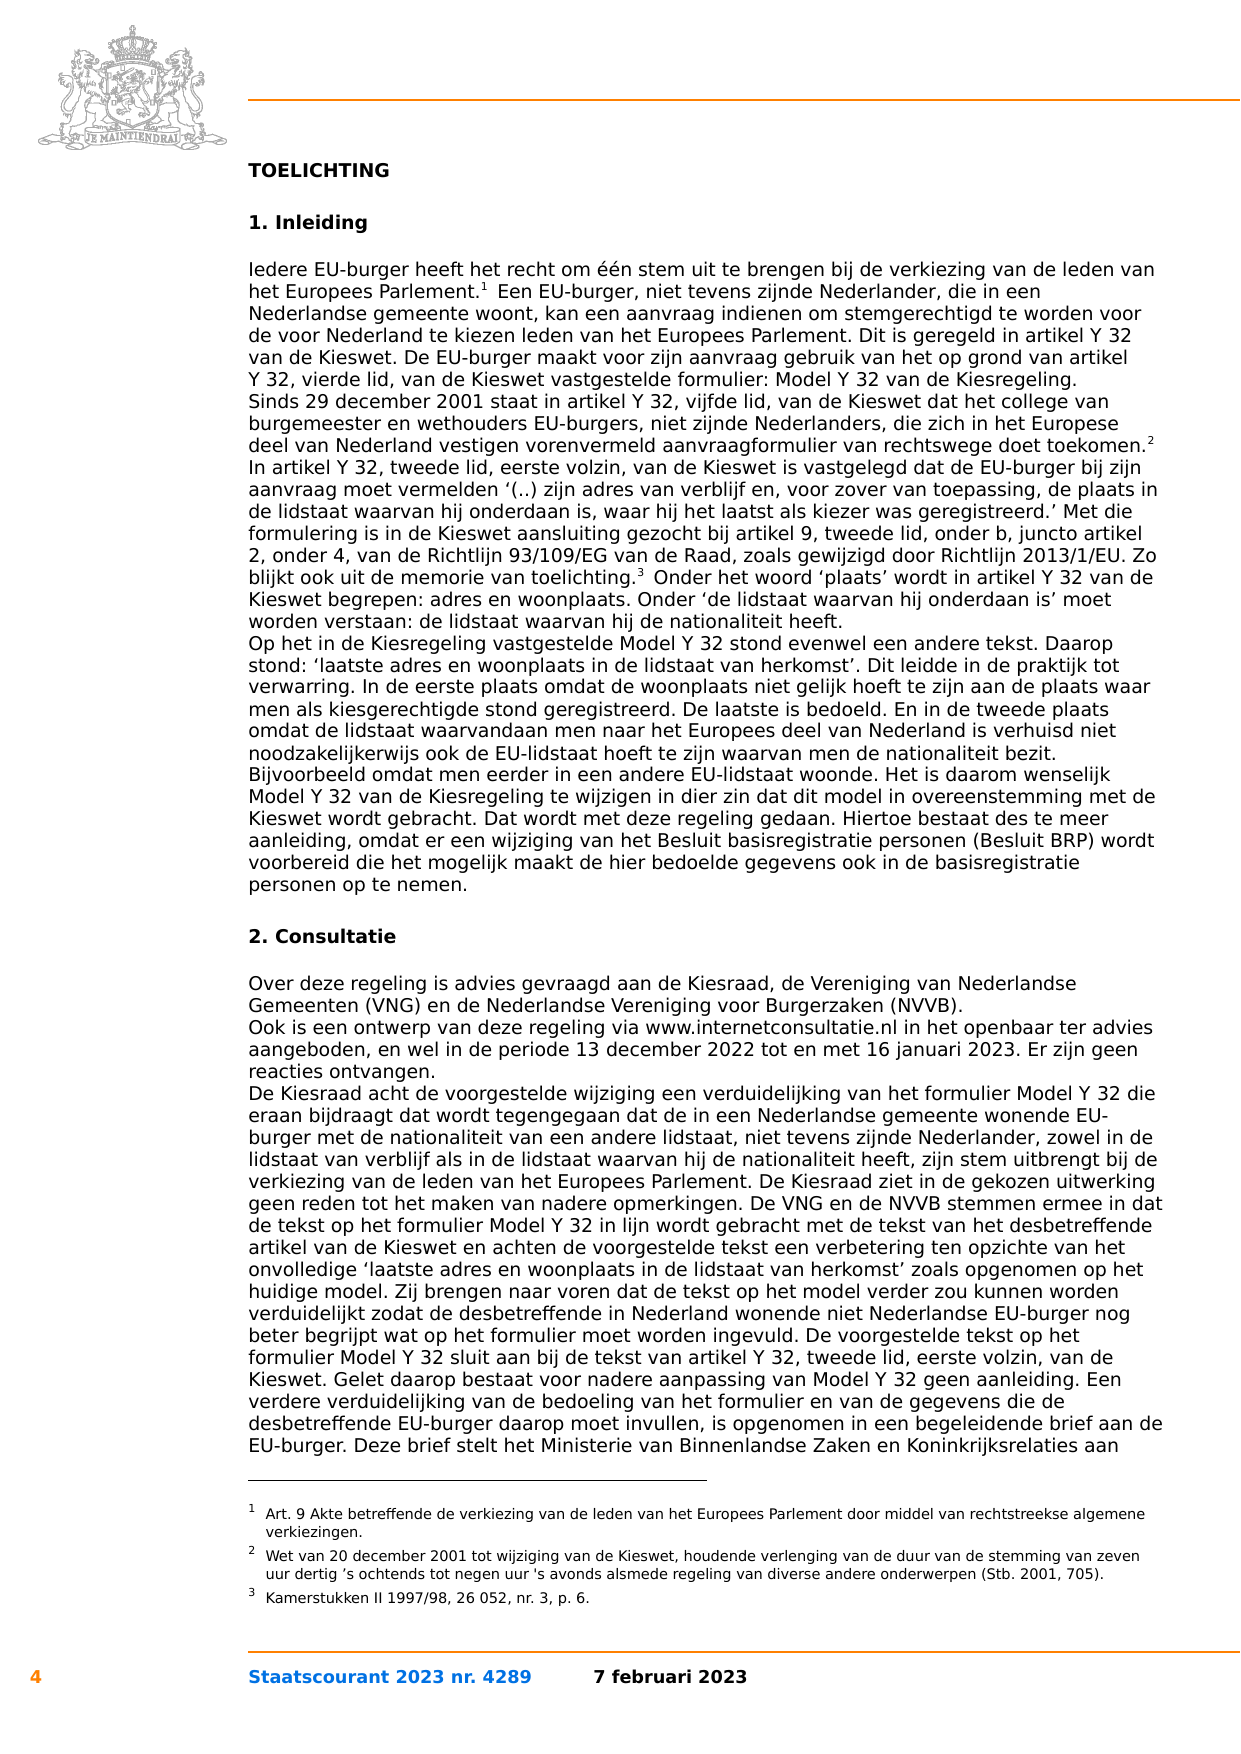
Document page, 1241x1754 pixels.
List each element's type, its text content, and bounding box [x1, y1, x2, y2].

text In artikel Y 32, tweede lid, eerste volzin, van de Kieswet is vastgelegd dat de EU-burger bij zijn aanvraag moet vermelden ‘(..) zijn adres van verblijf en, voor zover van toepassing, de plaats in de lidstaat waarvan hij onderdaan is, waar hij het laatst als kiezer was geregistreerd.’ Met die formulering is in de Kieswet aansluiting gezocht bij artikel 9, tweede lid, onder b, juncto artikel 2, onder 4, van de Richtlijn 93/109/EG van de Raad, zoals gewijzigd door Richtlijn 2013/1/EU. Zo blijkt ook uit de memorie van toelichting. Onder het woord ‘plaats’ wordt in artikel Y 32 van de Kieswet begrepen: adres en woonplaats. Onder ‘de lidstaat waarvan hij onderdaan is’ moet worden verstaan: de lidstaat waarvan hij de nationaliteit heeft. [248, 457, 1163, 632]
text Kamerstukken II 1997/98, 26 052, nr. 3, p. 6. [248, 1586, 1163, 1608]
text De Kiesraad acht de voorgestelde wijziging een verduidelijking van het formulier Model Y 32 die eraan bijdraagt dat wordt tegengegaan dat de in een Nederlandse gemeente wonende EU-burger met de nationaliteit van een andere lidstaat, niet tevens zijnde Nederlander, zowel in de lidstaat van verblijf als in de lidstaat waarvan hij de nationaliteit heeft, zijn stem uitbrengt bij de verkiezing van de leden van het Europees Parlement. De Kiesraad ziet in de gekozen uitwerking geen reden tot het maken van nadere opmerkingen. De VNG en de NVVB stemmen ermee in dat de tekst op het formulier Model Y 32 in lijn wordt gebracht met de tekst van het desbetreffende artikel van de Kieswet en achten de voorgestelde tekst een verbetering ten opzichte van het onvolledige ‘laatste adres en woonplaats in de lidstaat van herkomst’ zoals opgenomen op het huidige model. Zij brengen naar voren dat de tekst op het model verder zou kunnen worden verduidelijkt zodat de desbetreffende in Nederland wonende niet Nederlandse EU-burger nog beter begrijpt wat op het formulier moet worden ingevuld. De voorgestelde tekst op het formulier Model Y 32 sluit aan bij de tekst van artikel Y 32, tweede lid, eerste volzin, van de Kieswet. Gelet daarop bestaat voor nadere aanpassing van Model Y 32 geen aanleiding. Een verdere verduidelijking van de bedoeling van het formulier en van de gegevens die de desbetreffende EU-burger daarop moet invullen, is opgenomen in een begeleidende brief aan de EU-burger. Deze brief stelt het Ministerie van Binnenlandse Zaken en Koninkrijksrelaties aan [248, 1083, 1163, 1457]
text Wet van 20 december 2001 tot wijziging van de Kieswet, houdende verlenging van de duur van de stemming van zeven uur dertig ’s ochtends tot negen uur 's avonds alsmede regeling van diverse andere onderwerpen (Stb. 2001, 705). [248, 1544, 1163, 1583]
text Ook is een ontwerp van deze regeling via www.internetconsultatie.nl in het openbaar ter advies aangeboden, en wel in de periode 13 december 2022 tot en met 16 januari 2023. Er zijn geen reacties ontvangen. [248, 1017, 1163, 1083]
text Over deze regeling is advies gevraagd aan de Kiesraad, de Vereniging van Nederlandse Gemeenten (VNG) en de Nederlandse Vereniging voor Burgerzaken (NVVB). [248, 973, 1163, 1017]
subtitle 2. Consultatie [248, 926, 1163, 948]
text Op het in de Kiesregeling vastgestelde Model Y 32 stond evenwel een andere tekst. Daarop stond: ‘laatste adres en woonplaats in de lidstaat van herkomst’. Dit leidde in de praktijk tot verwarring. In de eerste plaats omdat de woonplaats niet gelijk hoeft te zijn aan de plaats waar men als kiesgerechtigde stond geregistreerd. De laatste is bedoeld. En in de tweede plaats omdat de lidstaat waarvandaan men naar het Europees deel van Nederland is verhuisd niet noodzakelijkerwijs ook de EU-lidstaat hoeft te zijn waarvan men de nationaliteit bezit. Bijvoorbeeld omdat men eerder in een andere EU-lidstaat woonde. Het is daarom wenselijk Model Y 32 van de Kiesregeling te wijzigen in dier zin dat dit model in overeenstemming met de Kieswet wordt gebracht. Dat wordt met deze regeling gedaan. Hiertoe bestaat des te meer aanleiding, omdat er een wijziging van het Besluit basisregistratie personen (Besluit BRP) wordt voorbereid die het mogelijk maakt de hier bedoelde gegevens ook in de basisregistratie personen op te nemen. [248, 632, 1163, 896]
subtitle TOELICHTING [248, 160, 1163, 182]
picture [38, 25, 227, 150]
text Sinds 29 december 2001 staat in artikel Y 32, vijfde lid, van de Kieswet dat het college van burgemeester en wethouders EU-burgers, niet zijnde Nederlanders, die zich in het Europese deel van Nederland vestigen vorenvermeld aanvraagformulier van rechtswege doet toekomen. [248, 391, 1163, 457]
text Iedere EU-burger heeft het recht om één stem uit te brengen bij de verkiezing van de leden van het Europees Parlement. Een EU-burger, niet tevens zijnde Nederlander, die in een Nederlandse gemeente woont, kan een aanvraag indienen om stemgerechtigd te worden voor de voor Nederland te kiezen leden van het Europees Parlement. Dit is geregeld in artikel Y 32 van de Kieswet. De EU-burger maakt voor zijn aanvraag gebruik van het op grond van artikel Y 32, vierde lid, van de Kieswet vastgestelde formulier: Model Y 32 van de Kiesregeling. [248, 259, 1163, 391]
text Art. 9 Akte betreffende de verkiezing van de leden van het Europees Parlement door middel van rechtstreekse algemene verkiezingen. [248, 1502, 1163, 1541]
subtitle 1. Inleiding [248, 212, 1163, 234]
